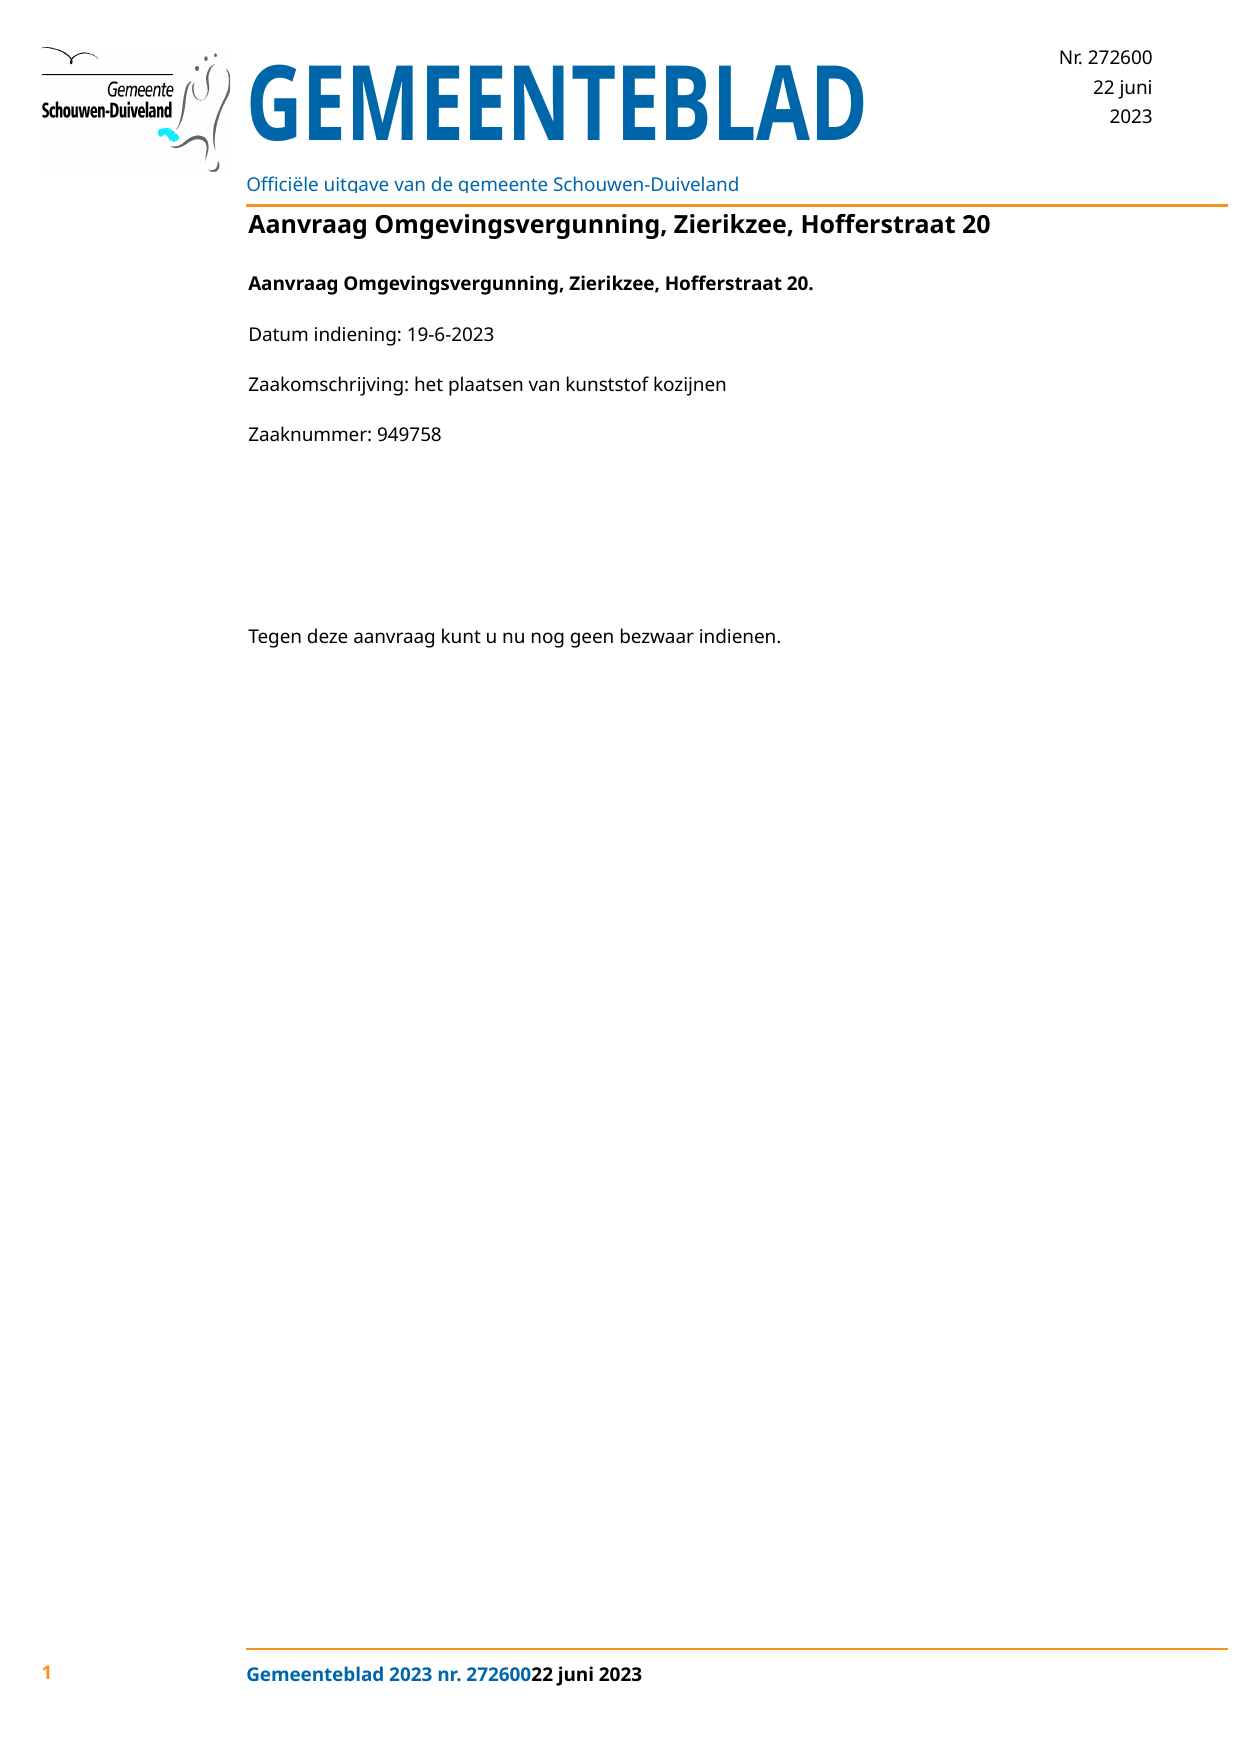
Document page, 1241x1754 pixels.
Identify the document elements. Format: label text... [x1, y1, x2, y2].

text Tegen deze aanvraag kunt u nu nog geen bezwaar indienen. [248, 623, 1152, 649]
text Zaakomschrijving: het plaatsen van kunststof kozijnen [248, 371, 1152, 397]
picture [41, 47, 231, 172]
text Aanvraag Omgevingsvergunning, Zierikzee, Hofferstraat 20 [248, 207, 1152, 241]
text Aanvraag Omgevingsvergunning, Zierikzee, Hofferstraat 20. [248, 270, 1152, 296]
text Zaaknummer: 949758 [248, 422, 1152, 447]
text Datum indiening: 19-6-2023 [248, 321, 1152, 346]
